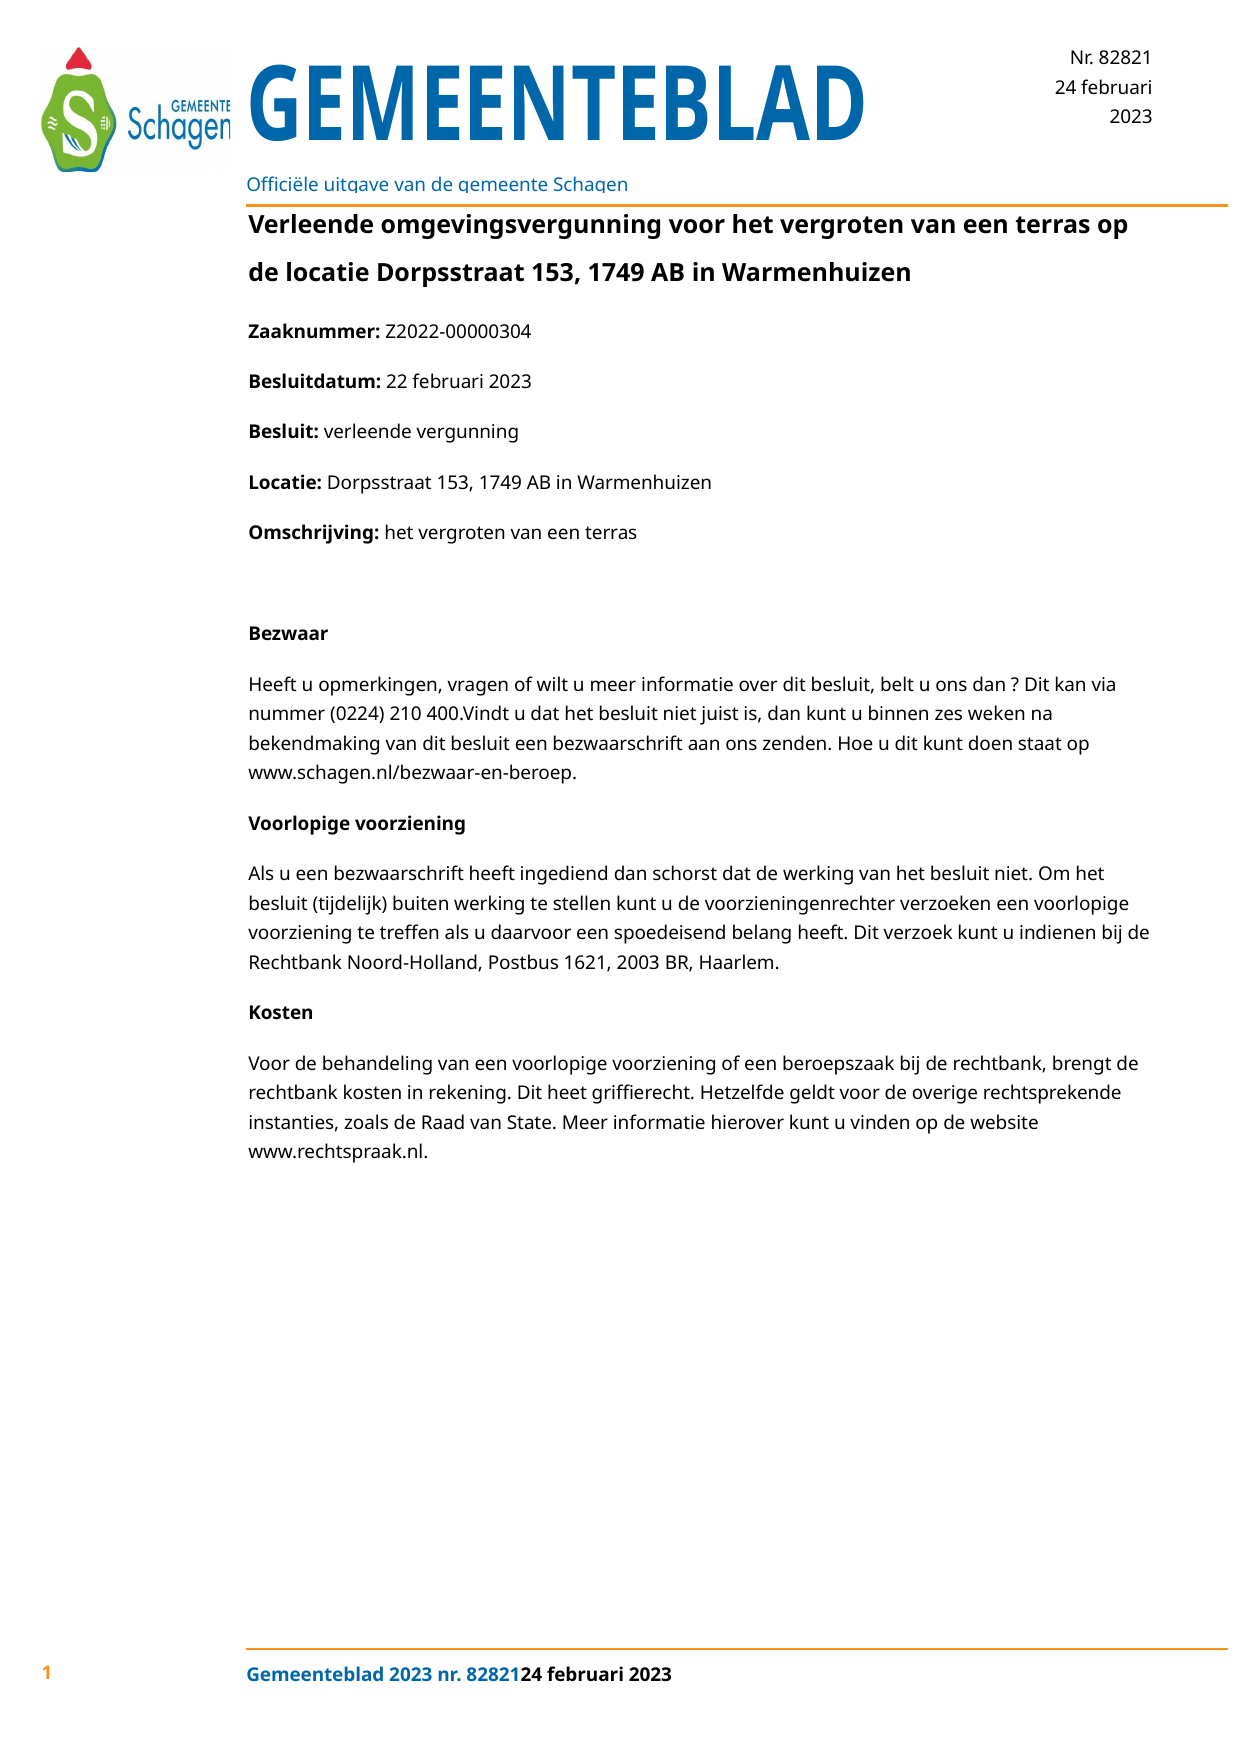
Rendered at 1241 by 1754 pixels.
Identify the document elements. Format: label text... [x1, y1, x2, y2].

text Besluitdatum: 22 februari 2023 [248, 368, 1152, 394]
picture [41, 47, 231, 172]
text Kosten [248, 999, 1152, 1025]
text Bezwaar [248, 620, 1152, 646]
text Locatie: Dorpsstraat 153, 1749 AB in Warmenhuizen [248, 469, 1152, 495]
text Verleende omgevingsvergunning voor het vergroten van een terras op de locatie Dorpsstraat 153, 1749 AB in Warmenhuizen [248, 207, 1152, 288]
text Omschrijving: het vergroten van een terras [248, 519, 1152, 545]
text Als u een bezwaarschrift heeft ingediend dan schorst dat de werking van het besluit niet. Om het besluit (tijdelijk) buiten werking te stellen kunt u de voorzieningenrechter verzoeken een voorlopige voorziening te treffen als u daarvoor een spoedeisend belang heeft. Dit verzoek kunt u indienen bij de Rechtbank Noord-Holland, Postbus 1621, 2003 BR, Haarlem. [248, 860, 1152, 975]
text Voorlopige voorziening [248, 810, 1152, 836]
text Voor de behandeling van een voorlopige voorziening of een beroepszaak bij de rechtbank, brengt de rechtbank kosten in rekening. Dit heet griffierecht. Hetzelfde geldt voor de overige rechtsprekende instanties, zoals de Raad van State. Meer informatie hierover kunt u vinden op de website www.rechtspraak.nl. [248, 1050, 1152, 1164]
text Heeft u opmerkingen, vragen of wilt u meer informatie over dit besluit, belt u ons dan ? Dit kan via nummer (0224) 210 400.Vindt u dat het besluit niet juist is, dan kunt u binnen zes weken na bekendmaking van dit besluit een bezwaarschrift aan ons zenden. Hoe u dit kunt doen staat op www.schagen.nl/bezwaar-en-beroep. [248, 671, 1152, 785]
text Besluit: verleende vergunning [248, 419, 1152, 444]
text Zaaknummer: Z2022-00000304 [248, 318, 1152, 344]
